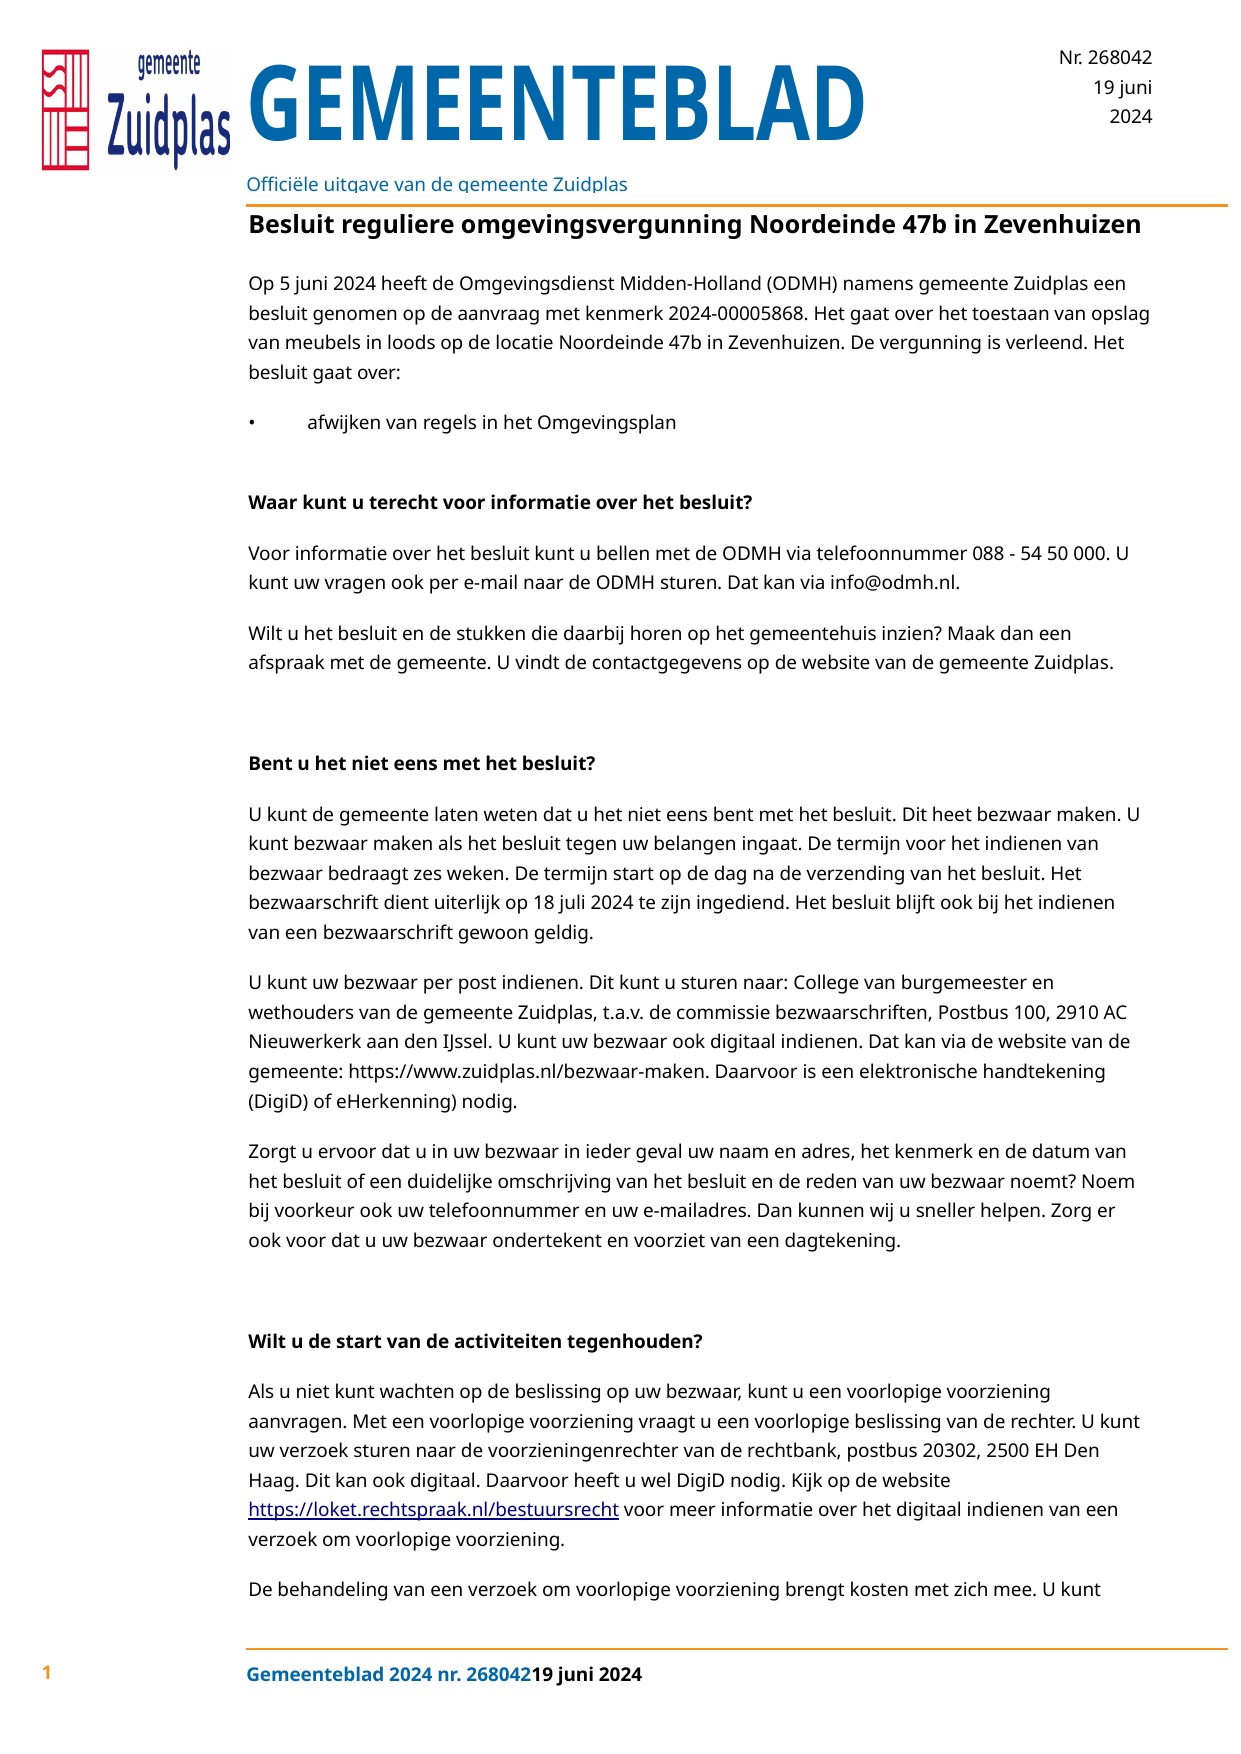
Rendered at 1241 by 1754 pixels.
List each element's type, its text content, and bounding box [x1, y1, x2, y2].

text U kunt de gemeente laten weten dat u het niet eens bent met het besluit. Dit heet bezwaar maken. U kunt bezwaar maken als het besluit tegen uw belangen ingaat. De termijn voor het indienen van bezwaar bedraagt zes weken. De termijn start op de dag na de verzending van het besluit. Het bezwaarschrift dient uiterlijk op 18 juli 2024 te zijn ingediend. Het besluit blijft ook bij het indienen van een bezwaarschrift gewoon geldig. [248, 801, 1152, 945]
text Op 5 juni 2024 heeft de Omgevingsdienst Midden-Holland (ODMH) namens gemeente Zuidplas een besluit genomen op de aanvraag met kenmerk 2024-00005868. Het gaat over het toestaan van opslag van meubels in loods op de locatie Noordeinde 47b in Zevenhuizen. De vergunning is verleend. Het besluit gaat over: [248, 270, 1152, 385]
text U kunt uw bezwaar per post indienen. Dit kunt u sturen naar: College van burgemeester en wethouders van de gemeente Zuidplas, t.a.v. de commissie bezwaarschriften, Postbus 100, 2910 AC Nieuwerkerk aan den IJssel. U kunt uw bezwaar ook digitaal indienen. Dat kan via de website van de gemeente: https://www.zuidplas.nl/bezwaar-maken. Daarvoor is een elektronische handtekening (DigiD) of eHerkenning) nodig. [248, 969, 1152, 1113]
text Voor informatie over het besluit kunt u bellen met de ODMH via telefoonnummer 088 - 54 50 000. U kunt uw vragen ook per e-mail naar de ODMH sturen. Dat kan via info@odmh.nl. [248, 540, 1152, 595]
list afwijken van regels in het Omgevingsplan [248, 409, 1152, 435]
text Wilt u de start van de activiteiten tegenhouden? [248, 1328, 1152, 1353]
picture [41, 47, 231, 172]
text Besluit reguliere omgevingsvergunning Noordeinde 47b in Zevenhuizen [248, 207, 1152, 241]
text Bent u het niet eens met het besluit? [248, 750, 1152, 776]
text De behandeling van een verzoek om voorlopige voorziening brengt kosten met zich mee. U kunt [248, 1577, 1152, 1602]
text Zorgt u ervoor dat u in uw bezwaar in ieder geval uw naam en adres, het kenmerk en de datum van het besluit of een duidelijke omschrijving van het besluit en de reden van uw bezwaar noemt? Noem bij voorkeur ook uw telefoonnummer en uw e-mailadres. Dan kunnen wij u sneller helpen. Zorg er ook voor dat u uw bezwaar ondertekent en voorziet van een dagtekening. [248, 1138, 1152, 1253]
text Als u niet kunt wachten op de beslissing op uw bezwaar, kunt u een voorlopige voorziening aanvragen. Met een voorlopige voorziening vraagt u een voorlopige beslissing van de rechter. U kunt uw verzoek sturen naar de voorzieningenrechter van de rechtbank, postbus 20302, 2500 EH Den Haag. Dit kan ook digitaal. Daarvoor heeft u wel DigiD nodig. Kijk op de website https://loket.rechtspraak.nl/bestuursrecht voor meer informatie over het digitaal indienen van een verzoek om voorlopige voorziening. [248, 1378, 1152, 1552]
text Waar kunt u terecht voor informatie over het besluit? [248, 489, 1152, 515]
text Wilt u het besluit en de stukken die daarbij horen op het gemeentehuis inzien? Maak dan een afspraak met de gemeente. U vindt de contactgegevens op de website van de gemeente Zuidplas. [248, 620, 1152, 675]
